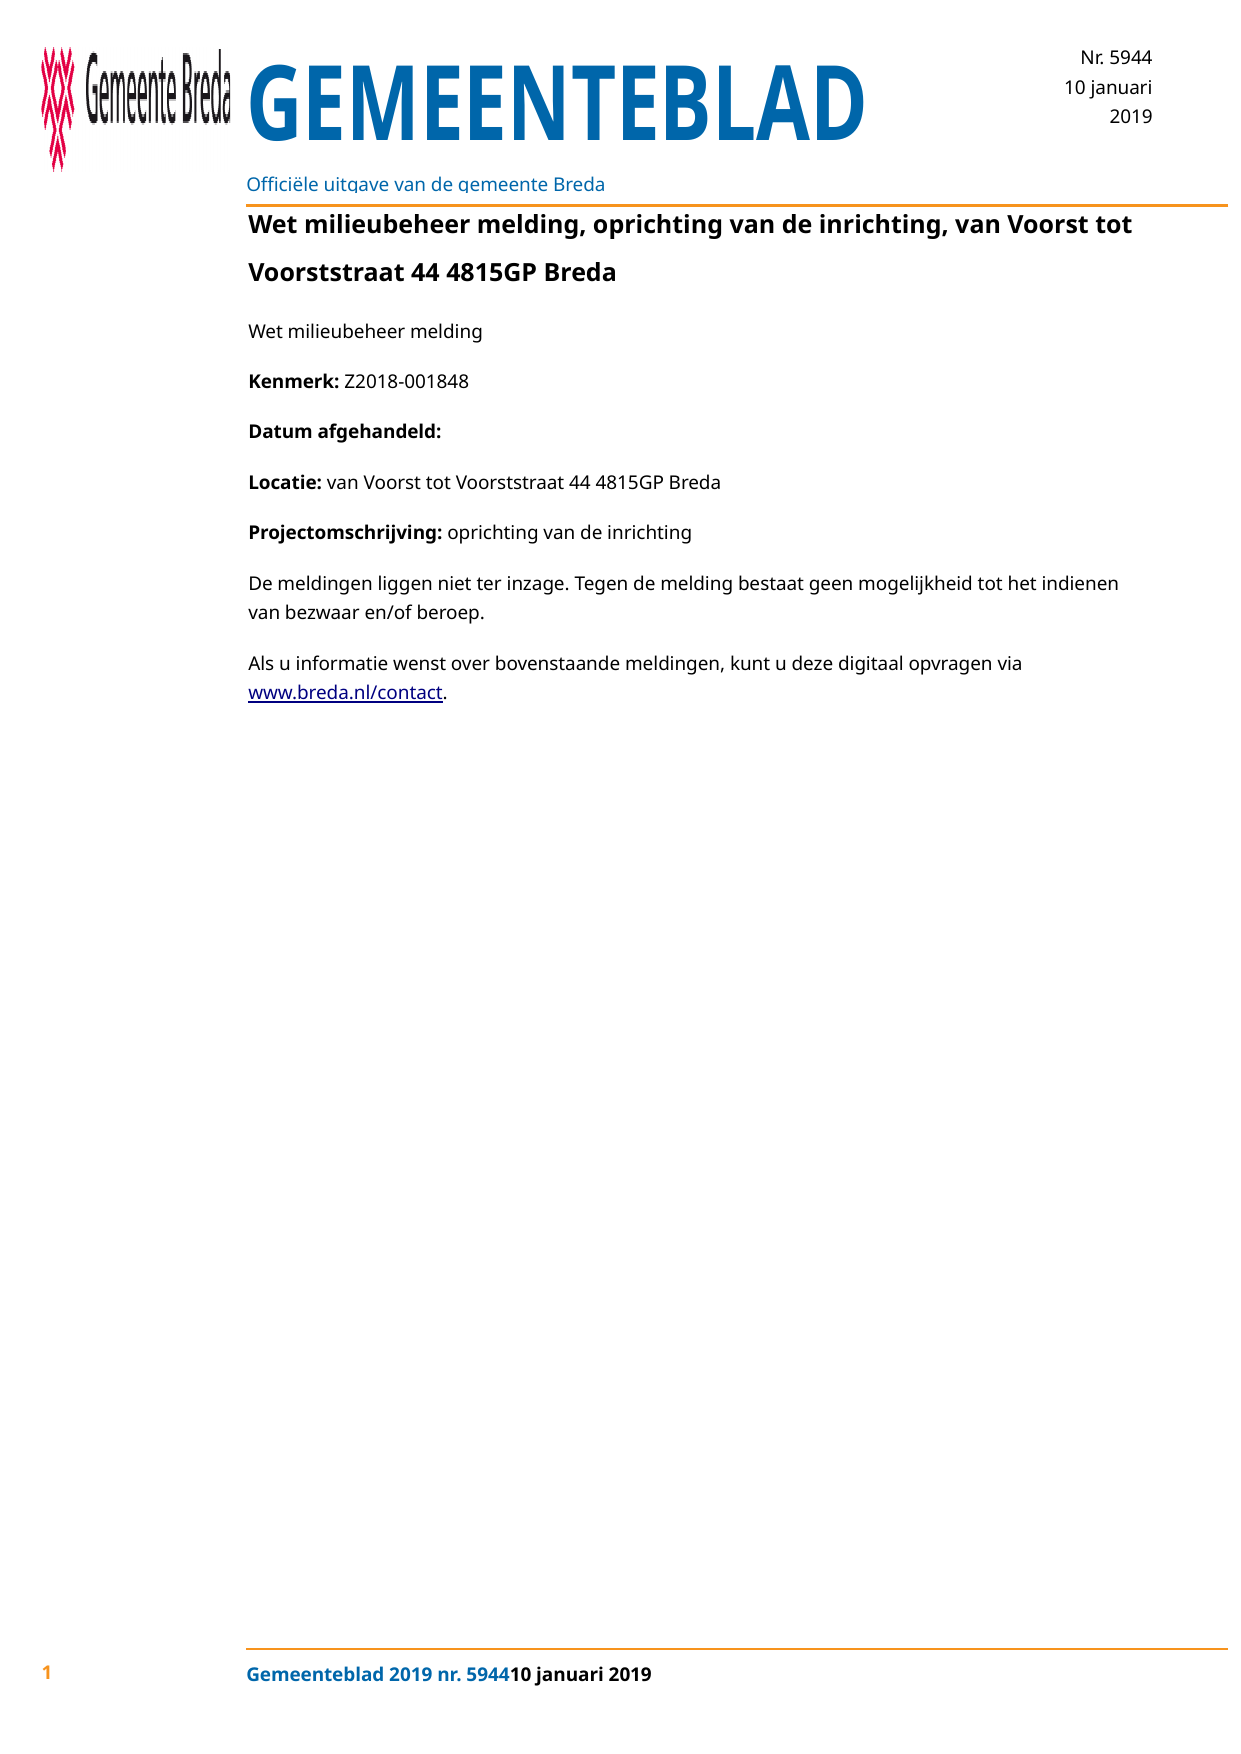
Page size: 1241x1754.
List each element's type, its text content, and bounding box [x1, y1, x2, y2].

text Kenmerk: Z2018-001848 [248, 368, 1152, 394]
text De meldingen liggen niet ter inzage. Tegen de melding bestaat geen mogelijkheid tot het indienen van bezwaar en/of beroep. [248, 570, 1152, 625]
text Wet milieubeheer melding [248, 318, 1152, 344]
text Locatie: van Voorst tot Voorststraat 44 4815GP Breda [248, 469, 1152, 495]
text Als u informatie wenst over bovenstaande meldingen, kunt u deze digitaal opvragen via www.breda.nl/contact. [248, 650, 1152, 705]
text Wet milieubeheer melding, oprichting van de inrichting, van Voorst tot Voorststraat 44 4815GP Breda [248, 207, 1152, 288]
picture [41, 47, 231, 172]
text Projectomschrijving: oprichting van de inrichting [248, 519, 1152, 545]
text Datum afgehandeld: [248, 419, 1152, 444]
